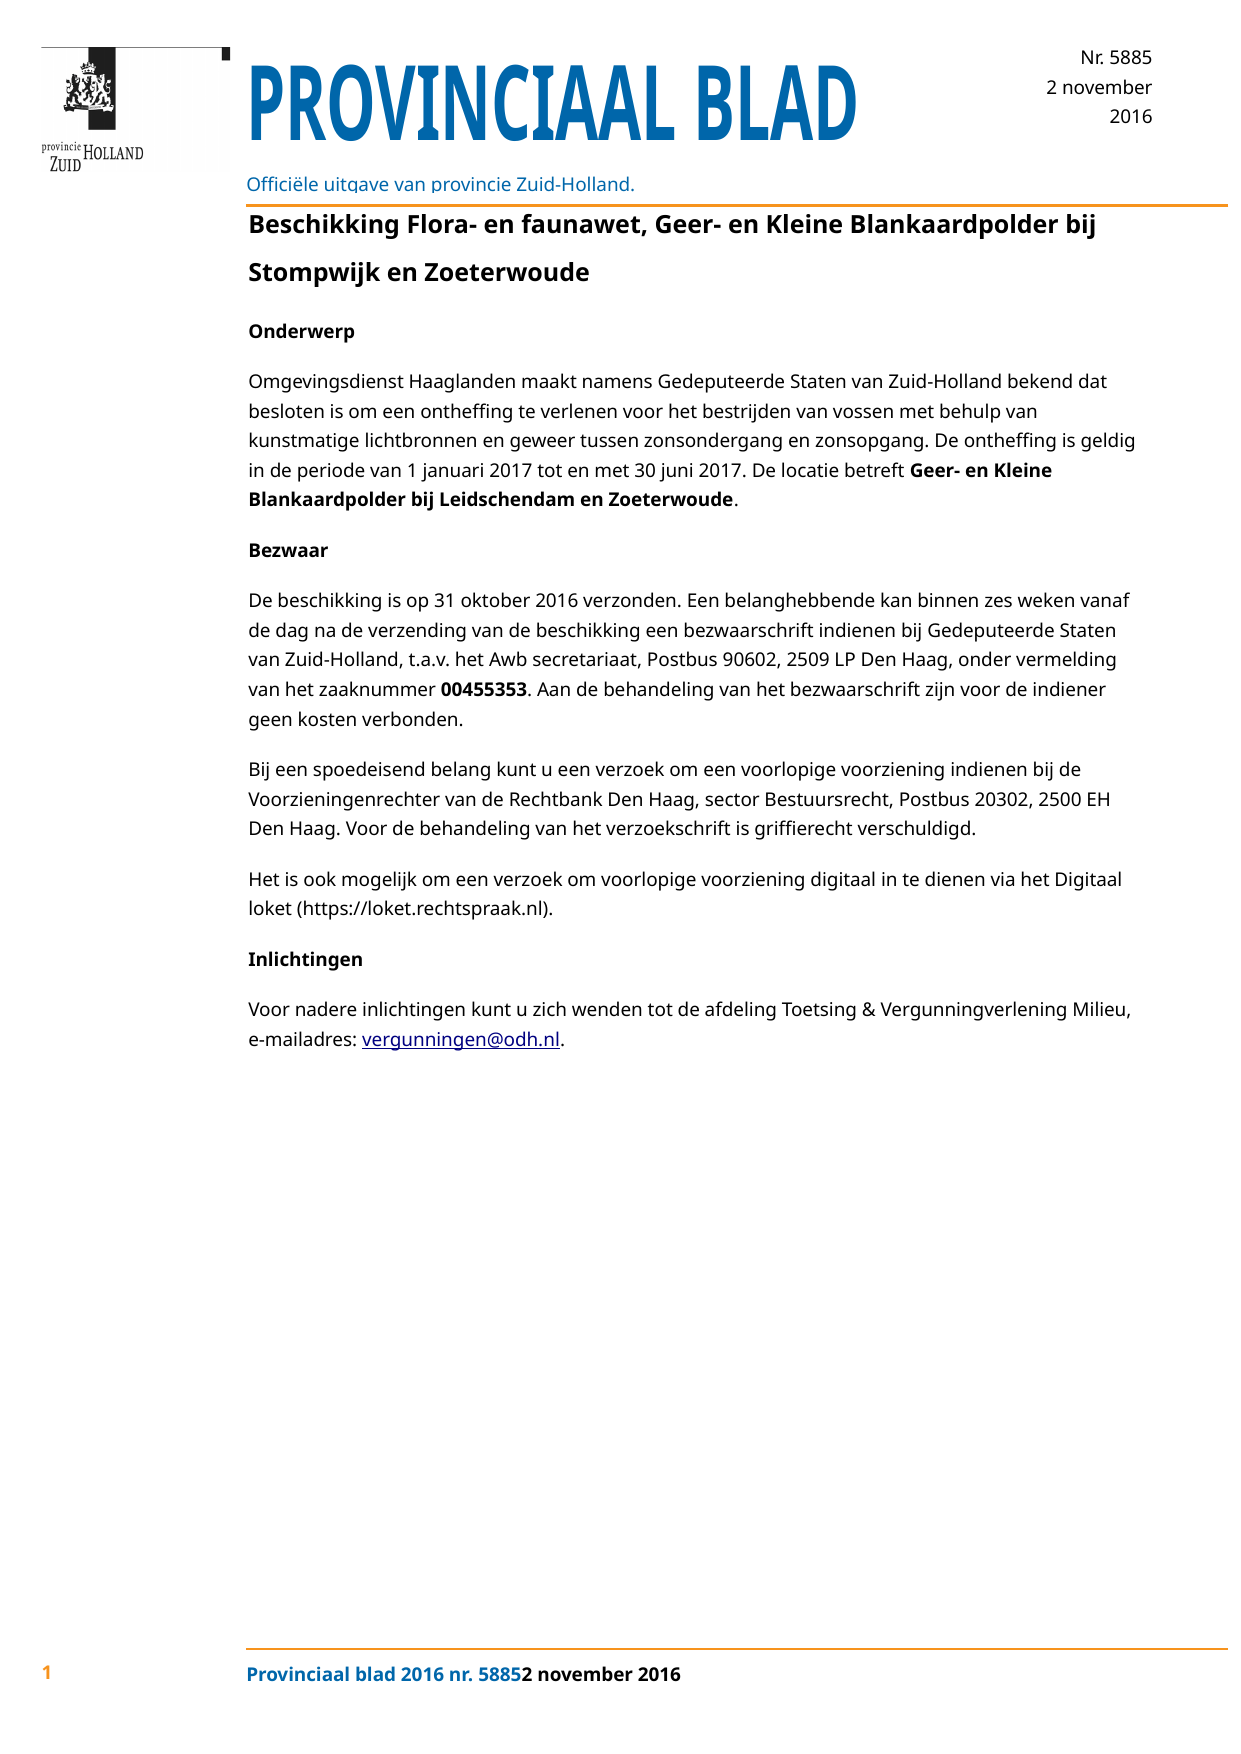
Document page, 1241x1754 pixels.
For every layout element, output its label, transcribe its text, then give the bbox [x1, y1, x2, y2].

text De beschikking is op 31 oktober 2016 verzonden. Een belanghebbende kan binnen zes weken vanaf de dag na de verzending van de beschikking een bezwaarschrift indienen bij Gedeputeerde Staten van Zuid-Holland, t.a.v. het Awb secretariaat, Postbus 90602, 2509 LP Den Haag, onder vermelding van het zaaknummer 00455353. Aan de behandeling van het bezwaarschrift zijn voor de indiener geen kosten verbonden. [248, 587, 1152, 732]
picture [41, 47, 231, 172]
text Bezwaar [248, 537, 1152, 563]
text Omgevingsdienst Haaglanden maakt namens Gedeputeerde Staten van Zuid-Holland bekend dat besloten is om een ontheffing te verlenen voor het bestrijden van vossen met behulp van kunstmatige lichtbronnen en geweer tussen zonsondergang en zonsopgang. De ontheffing is geldig in de periode van 1 januari 2017 tot en met 30 juni 2017. De locatie betreft Geer- en Kleine Blankaardpolder bij Leidschendam en Zoeterwoude. [248, 368, 1152, 512]
text Voor nadere inlichtingen kunt u zich wenden tot de afdeling Toetsing & Vergunningverlening Milieu, e-mailadres: vergunningen@odh.nl. [248, 996, 1152, 1052]
text Bij een spoedeisend belang kunt u een verzoek om een voorlopige voorziening indienen bij de Voorzieningenrechter van de Rechtbank Den Haag, sector Bestuursrecht, Postbus 20302, 2500 EH Den Haag. Voor de behandeling van het verzoekschrift is griffierecht verschuldigd. [248, 756, 1152, 841]
text Onderwerp [248, 318, 1152, 344]
text Inlichtingen [248, 946, 1152, 972]
text Het is ook mogelijk om een verzoek om voorlopige voorziening digitaal in te dienen via het Digitaal loket (https://loket.rechtspraak.nl). [248, 866, 1152, 921]
text Beschikking Flora- en faunawet, Geer- en Kleine Blankaardpolder bij Stompwijk en Zoeterwoude [248, 207, 1152, 288]
